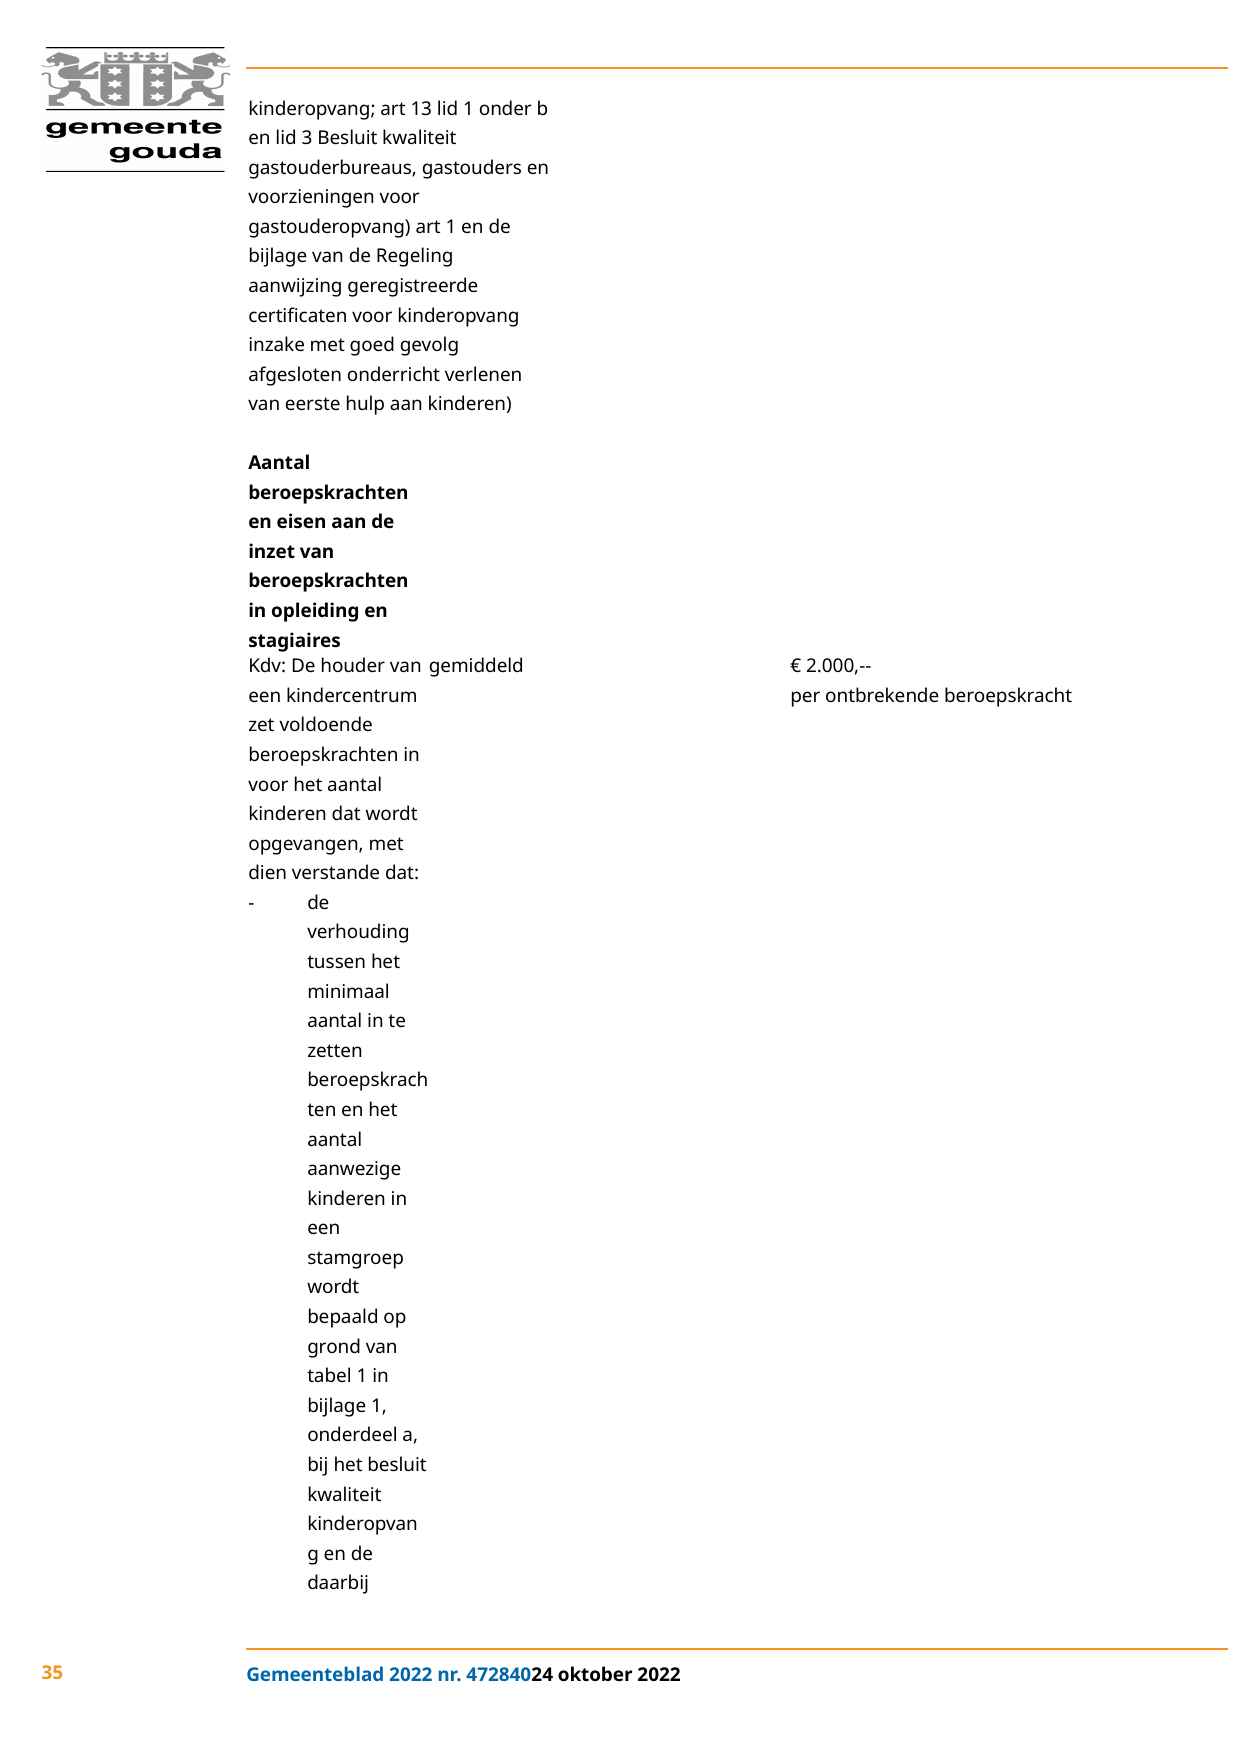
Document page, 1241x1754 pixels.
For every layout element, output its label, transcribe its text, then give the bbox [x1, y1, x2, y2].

table_cell kinderopvang; art 13 lid 1 onder b en lid 3 Besluit kwaliteit gastouderbureaus, gastouders en voorzieningen voor gastouderopvang) art 1 en de bijlage van de Regeling aanwijzing geregistreerde certificaten voor kinderopvang inzake met goed gevolg afgesloten onderricht verlenen van eerste hulp aan kinderen) [248, 95, 549, 416]
table_cell Kdv: De houder van een kindercentrum zet voldoende beroepskrachten in voor het aantal kinderen dat wordt opgevangen, met dien verstande dat: de verhouding tussen het minimaal aantal in te zetten beroepskrachten en het aantal aanwezige kinderen in een stamgroep wordt bepaald op grond van tabel 1 in bijlage 1, onderdeel a, bij het besluit kwaliteit kinderopvang en de daarbij [248, 653, 429, 1595]
table_cell [549, 95, 850, 416]
table_header [790, 449, 1152, 652]
table_header [429, 449, 790, 652]
picture [41, 47, 231, 172]
table_cell € 2.000,-- per ontbrekende beroepskracht [790, 653, 1152, 1595]
table_header Aantal beroepskrachten en eisen aan de inzet van beroepskrachten in opleiding en stagiaires [248, 449, 429, 652]
table_cell [850, 95, 1152, 416]
table_cell gemiddeld [429, 653, 790, 1595]
